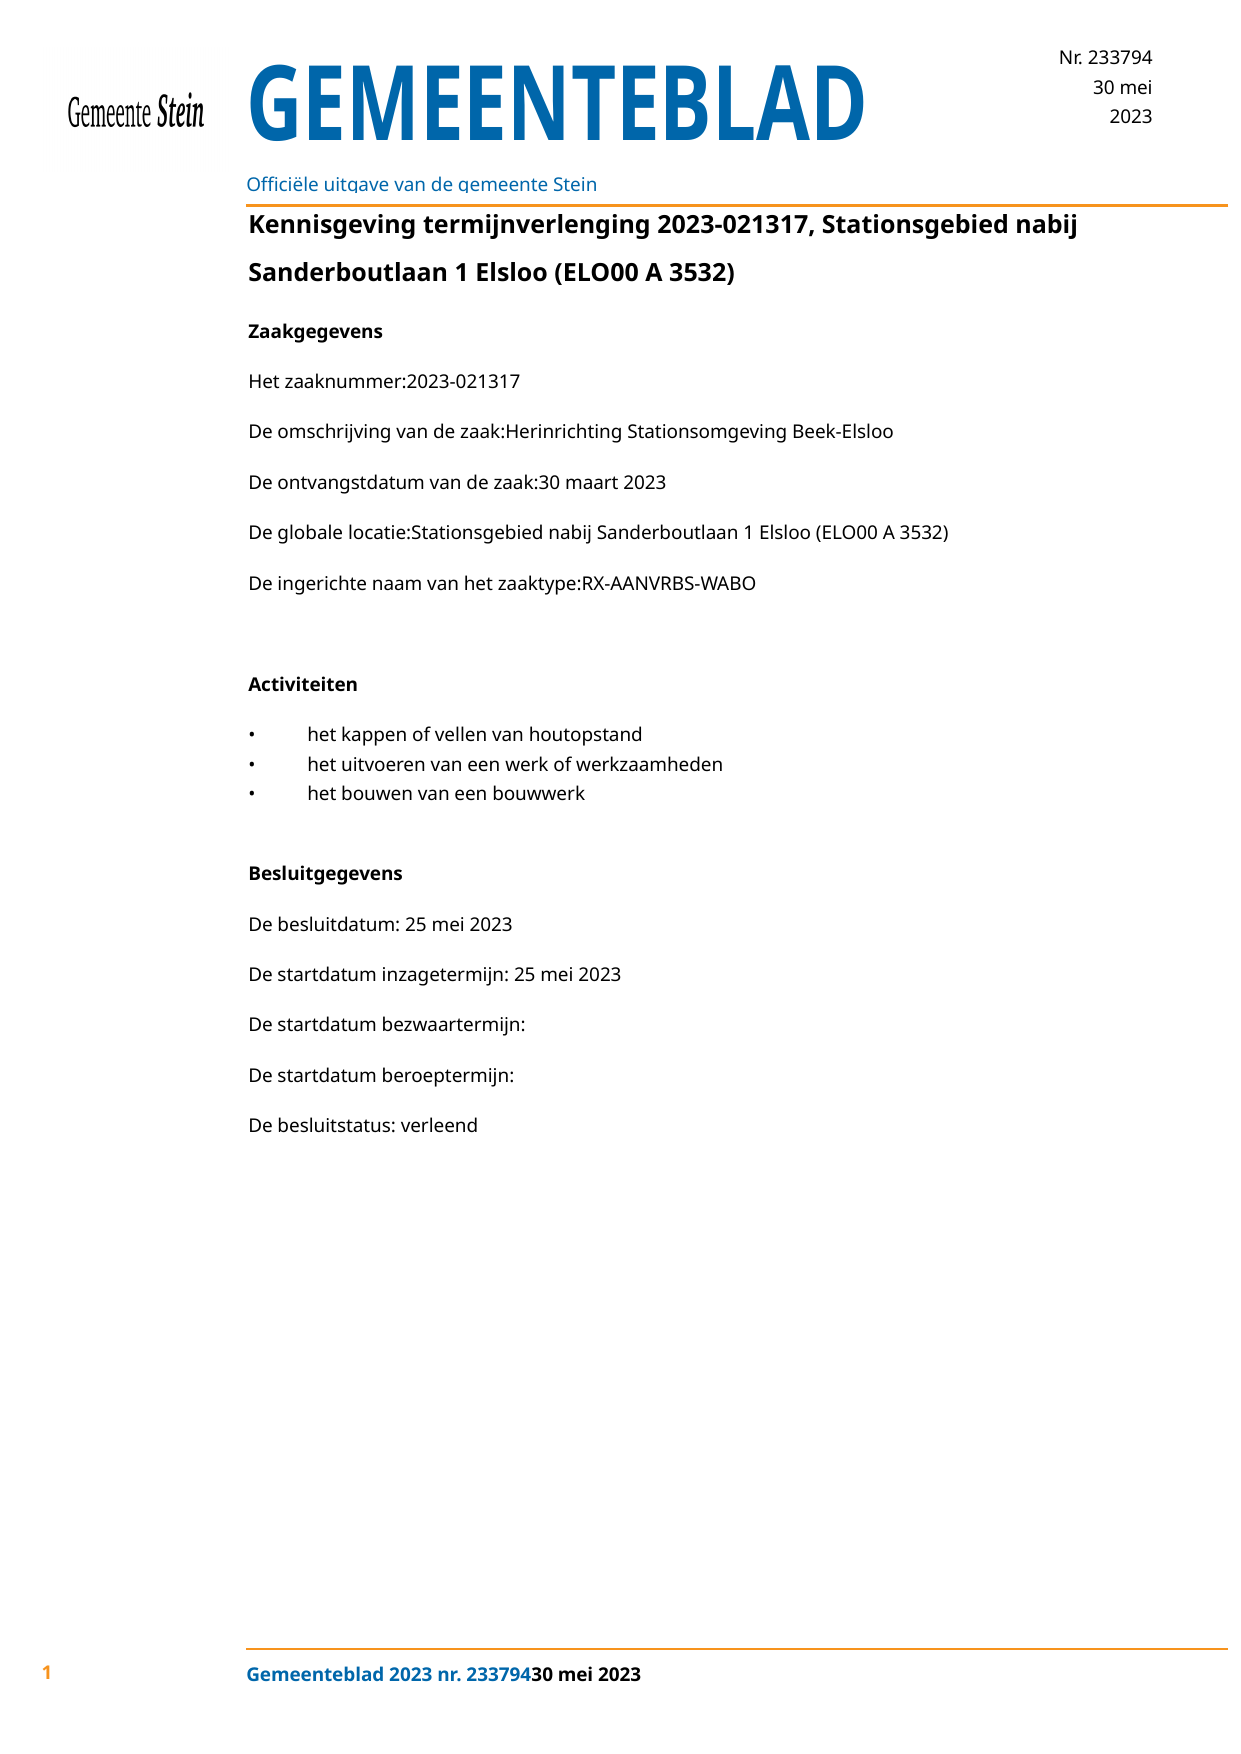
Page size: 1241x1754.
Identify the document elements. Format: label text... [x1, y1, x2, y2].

text Activiteiten [248, 671, 1152, 697]
text De ontvangstdatum van de zaak:30 maart 2023 [248, 469, 1152, 495]
text De besluitdatum: 25 mei 2023 [248, 911, 1152, 937]
text De startdatum inzagetermijn: 25 mei 2023 [248, 961, 1152, 987]
text De globale locatie:Stationsgebied nabij Sanderboutlaan 1 Elsloo (ELO00 A 3532) [248, 519, 1152, 545]
list het uitvoeren van een werk of werkzaamheden [248, 751, 1152, 777]
text Kennisgeving termijnverlenging 2023-021317, Stationsgebied nabij Sanderboutlaan 1 Elsloo (ELO00 A 3532) [248, 207, 1152, 288]
text De startdatum bezwaartermijn: [248, 1012, 1152, 1037]
text Besluitgegevens [248, 860, 1152, 886]
text De startdatum beroeptermijn: [248, 1062, 1152, 1088]
list het bouwen van een bouwwerk [248, 780, 1152, 806]
text De omschrijving van de zaak:Herinrichting Stationsomgeving Beek-Elsloo [248, 419, 1152, 444]
picture [41, 47, 231, 172]
text Zaakgegevens [248, 318, 1152, 344]
text Het zaaknummer:2023-021317 [248, 368, 1152, 394]
text De ingerichte naam van het zaaktype:RX-AANVRBS-WABO [248, 570, 1152, 596]
text De besluitstatus: verleend [248, 1112, 1152, 1138]
list het kappen of vellen van houtopstand [248, 721, 1152, 747]
